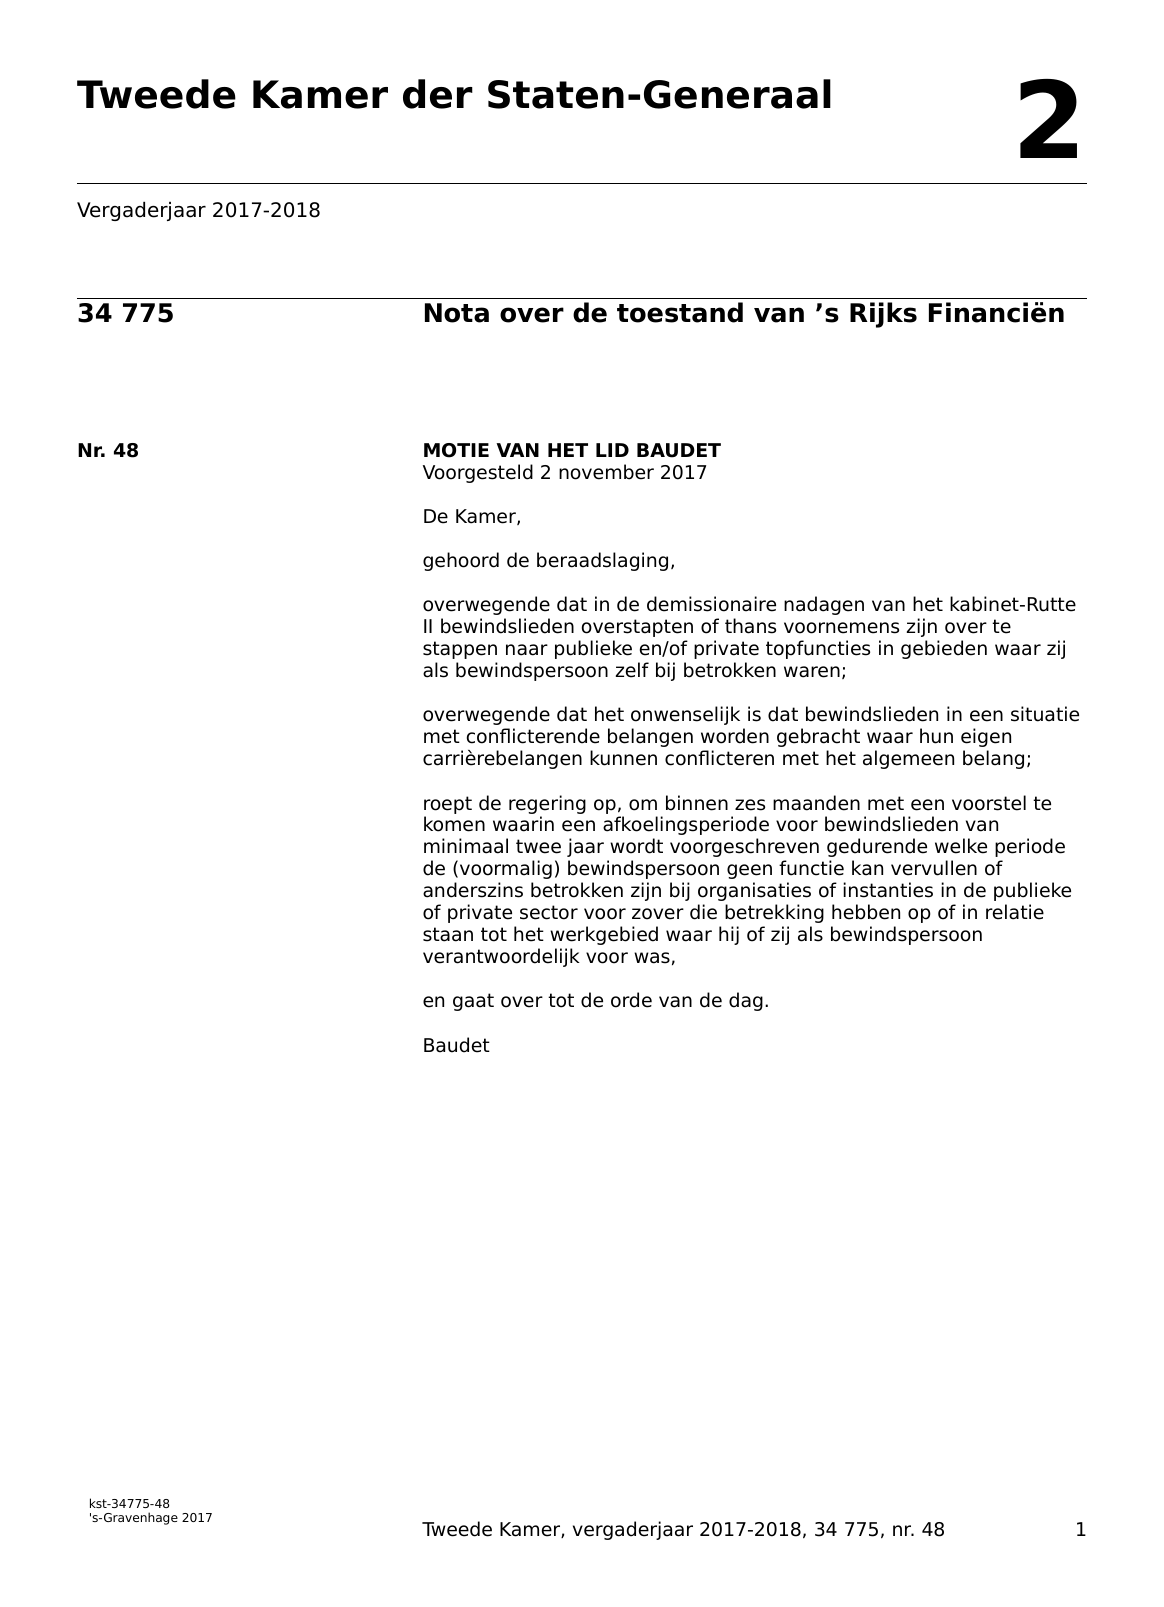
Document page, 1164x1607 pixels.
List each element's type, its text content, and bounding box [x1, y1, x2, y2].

text Baudet [422, 1034, 1087, 1057]
subtitle Nr. 48 MOTIE VAN HET LID BAUDET [77, 440, 1087, 462]
text overwegende dat in de demissionaire nadagen van het kabinet-Rutte II bewindslieden overstapten of thans voornemens zijn over te stappen naar publieke en/of private topfuncties in gebieden waar zij als bewindspersoon zelf bij betrokken waren; [422, 594, 1087, 682]
text roept de regering op, om binnen zes maanden met een voorstel te komen waarin een afkoelingsperiode voor bewindslieden van minimaal twee jaar wordt voorgeschreven gedurende welke periode de (voormalig) bewindspersoon geen functie kan vervullen of anderszins betrokken zijn bij organisaties of instanties in de publieke of private sector voor zover die betrekking hebben op of in relatie staan tot het werkgebied waar hij of zij als bewindspersoon verantwoordelijk voor was, [422, 792, 1087, 968]
text kst-34775-48 [88, 1497, 323, 1511]
text gehoord de beraadslaging, [422, 550, 1087, 572]
text en gaat over tot de orde van de dag. [422, 990, 1087, 1012]
table_header Tweede Kamer der Staten-Generaal [77, 59, 886, 183]
table_header 2 [886, 59, 1087, 183]
table_cell Vergaderjaar 2017-2018 [77, 184, 1087, 298]
text De Kamer, [422, 506, 1087, 528]
text 's-Gravenhage 2017 [88, 1511, 323, 1525]
text overwegende dat het onwenselijk is dat bewindslieden in een situatie met conflicterende belangen worden gebracht waar hun eigen carrièrebelangen kunnen conflicteren met het algemeen belang; [422, 704, 1087, 770]
text Voorgesteld 2 november 2017 [422, 462, 1087, 484]
subtitle 34 775 Nota over de toestand van ’s Rijks Financiën [77, 299, 1087, 329]
